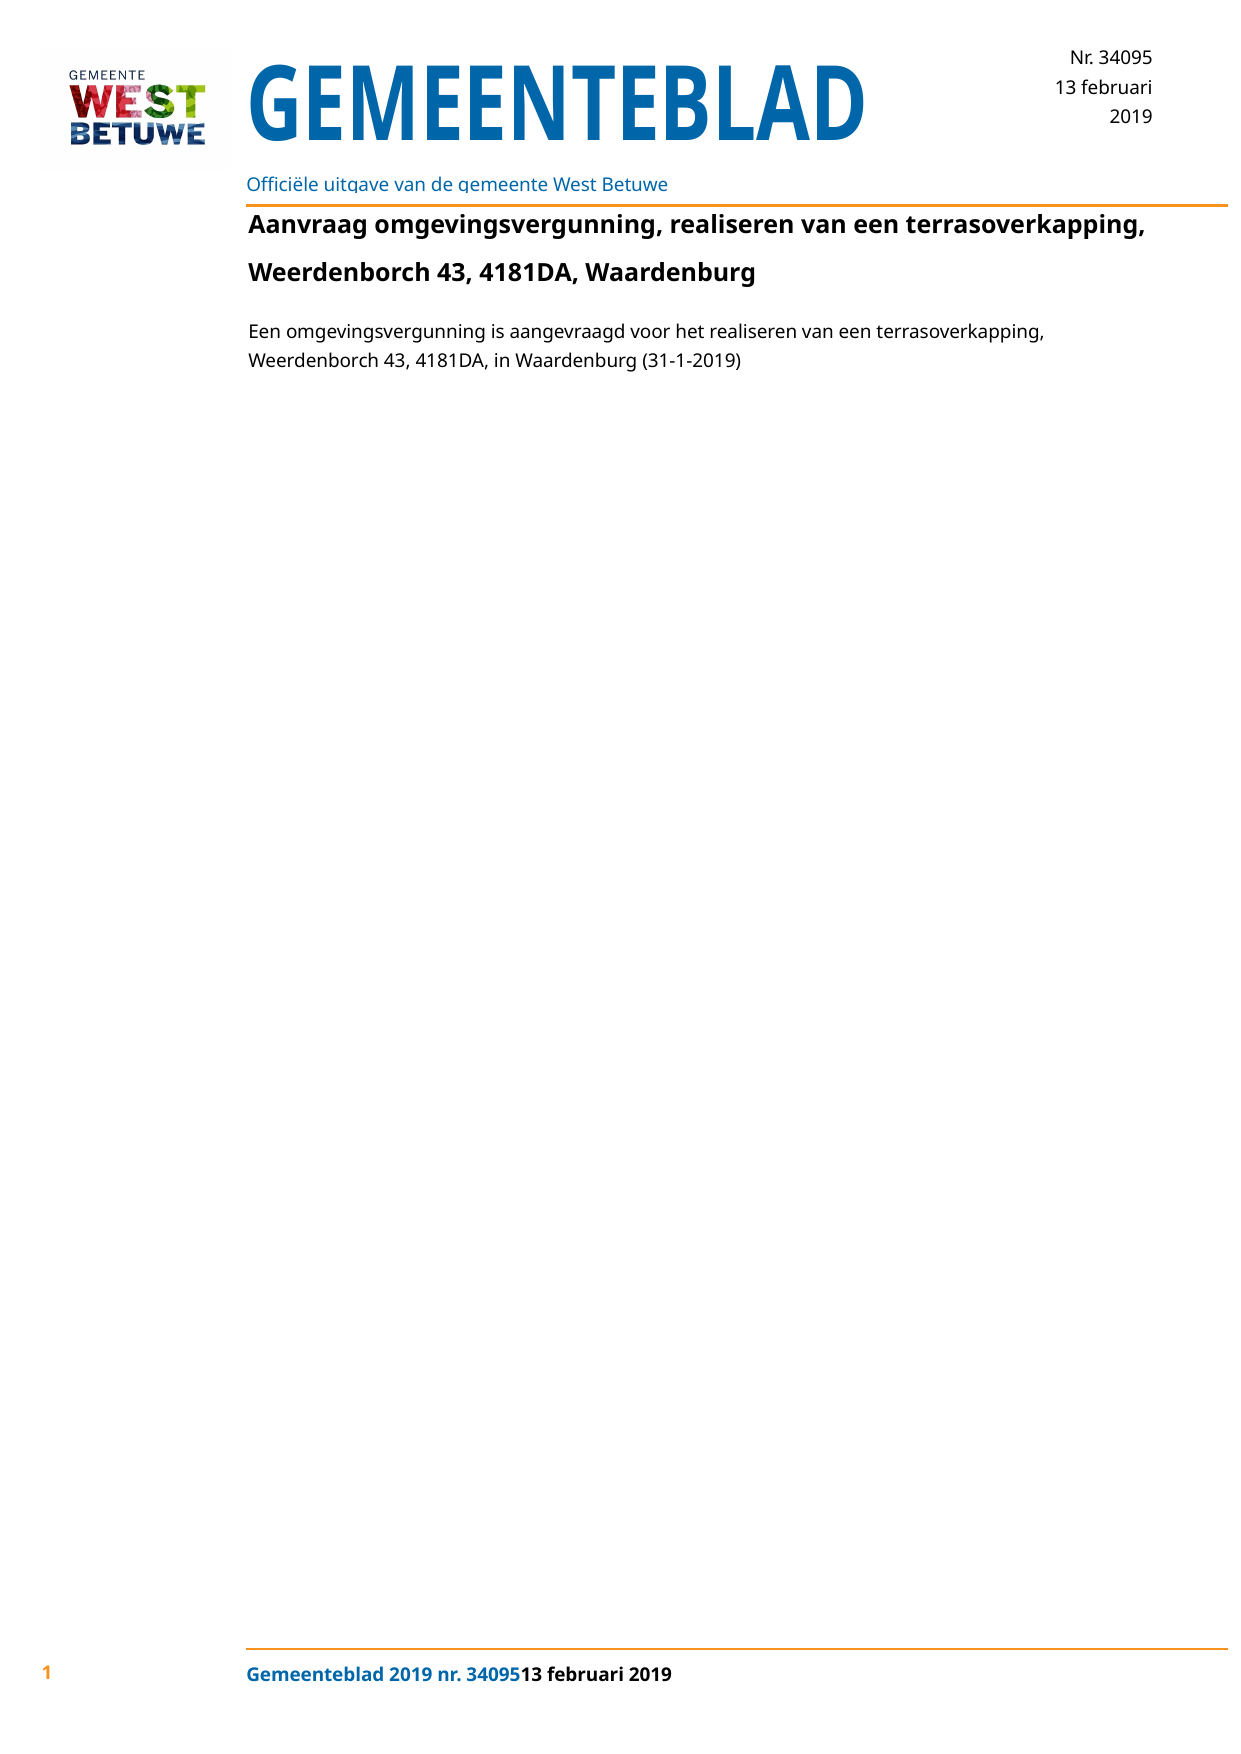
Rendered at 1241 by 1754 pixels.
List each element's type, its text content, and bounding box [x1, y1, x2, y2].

picture [41, 47, 231, 172]
text Een omgevingsvergunning is aangevraagd voor het realiseren van een terrasoverkapping, Weerdenborch 43, 4181DA, in Waardenburg (31-1-2019) [248, 318, 1152, 373]
text Aanvraag omgevingsvergunning, realiseren van een terrasoverkapping, Weerdenborch 43, 4181DA, Waardenburg [248, 207, 1152, 288]
